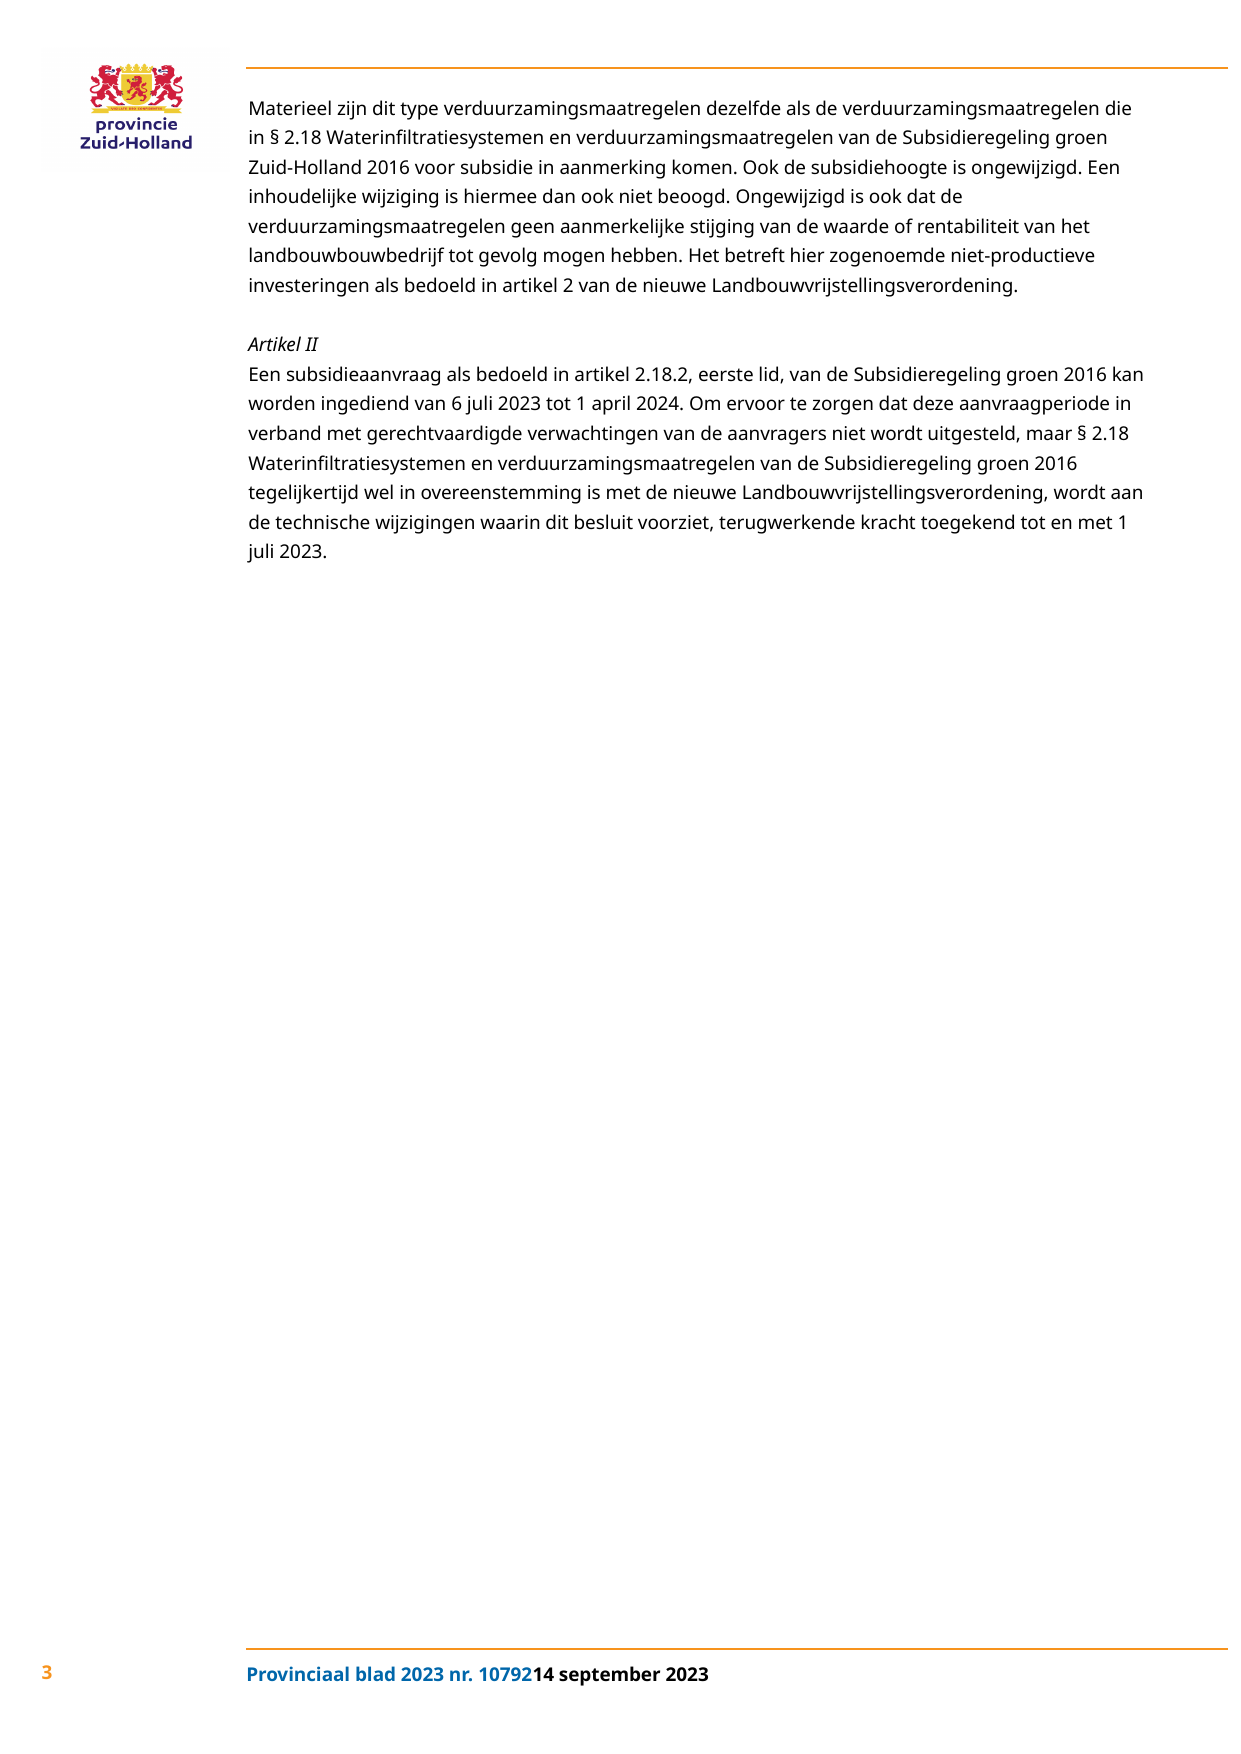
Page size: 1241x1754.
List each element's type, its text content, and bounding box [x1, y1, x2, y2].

picture [41, 47, 231, 172]
text Een subsidieaanvraag als bedoeld in artikel 2.18.2, eerste lid, van de Subsidieregeling groen 2016 kan worden ingediend van 6 juli 2023 tot 1 april 2024. Om ervoor te zorgen dat deze aanvraagperiode in verband met gerechtvaardigde verwachtingen van de aanvragers niet wordt uitgesteld, maar § 2.18 Waterinfiltratiesystemen en verduurzamingsmaatregelen van de Subsidieregeling groen 2016 tegelijkertijd wel in overeenstemming is met de nieuwe Landbouwvrijstellingsverordening, wordt aan de technische wijzigingen waarin dit besluit voorziet, terugwerkende kracht toegekend tot en met 1 juli 2023. [248, 361, 1152, 564]
text Materieel zijn dit type verduurzamingsmaatregelen dezelfde als de verduurzamingsmaatregelen die in § 2.18 Waterinfiltratiesystemen en verduurzamingsmaatregelen van de Subsidieregeling groen Zuid-Holland 2016 voor subsidie in aanmerking komen. Ook de subsidiehoogte is ongewijzigd. Een inhoudelijke wijziging is hiermee dan ook niet beoogd. Ongewijzigd is ook dat de verduurzamingsmaatregelen geen aanmerkelijke stijging van de waarde of rentabiliteit van het landbouwbouwbedrijf tot gevolg mogen hebben. Het betreft hier zogenoemde niet-productieve investeringen als bedoeld in artikel 2 van de nieuwe Landbouwvrijstellingsverordening. [248, 95, 1152, 298]
text Artikel II [248, 331, 1152, 357]
